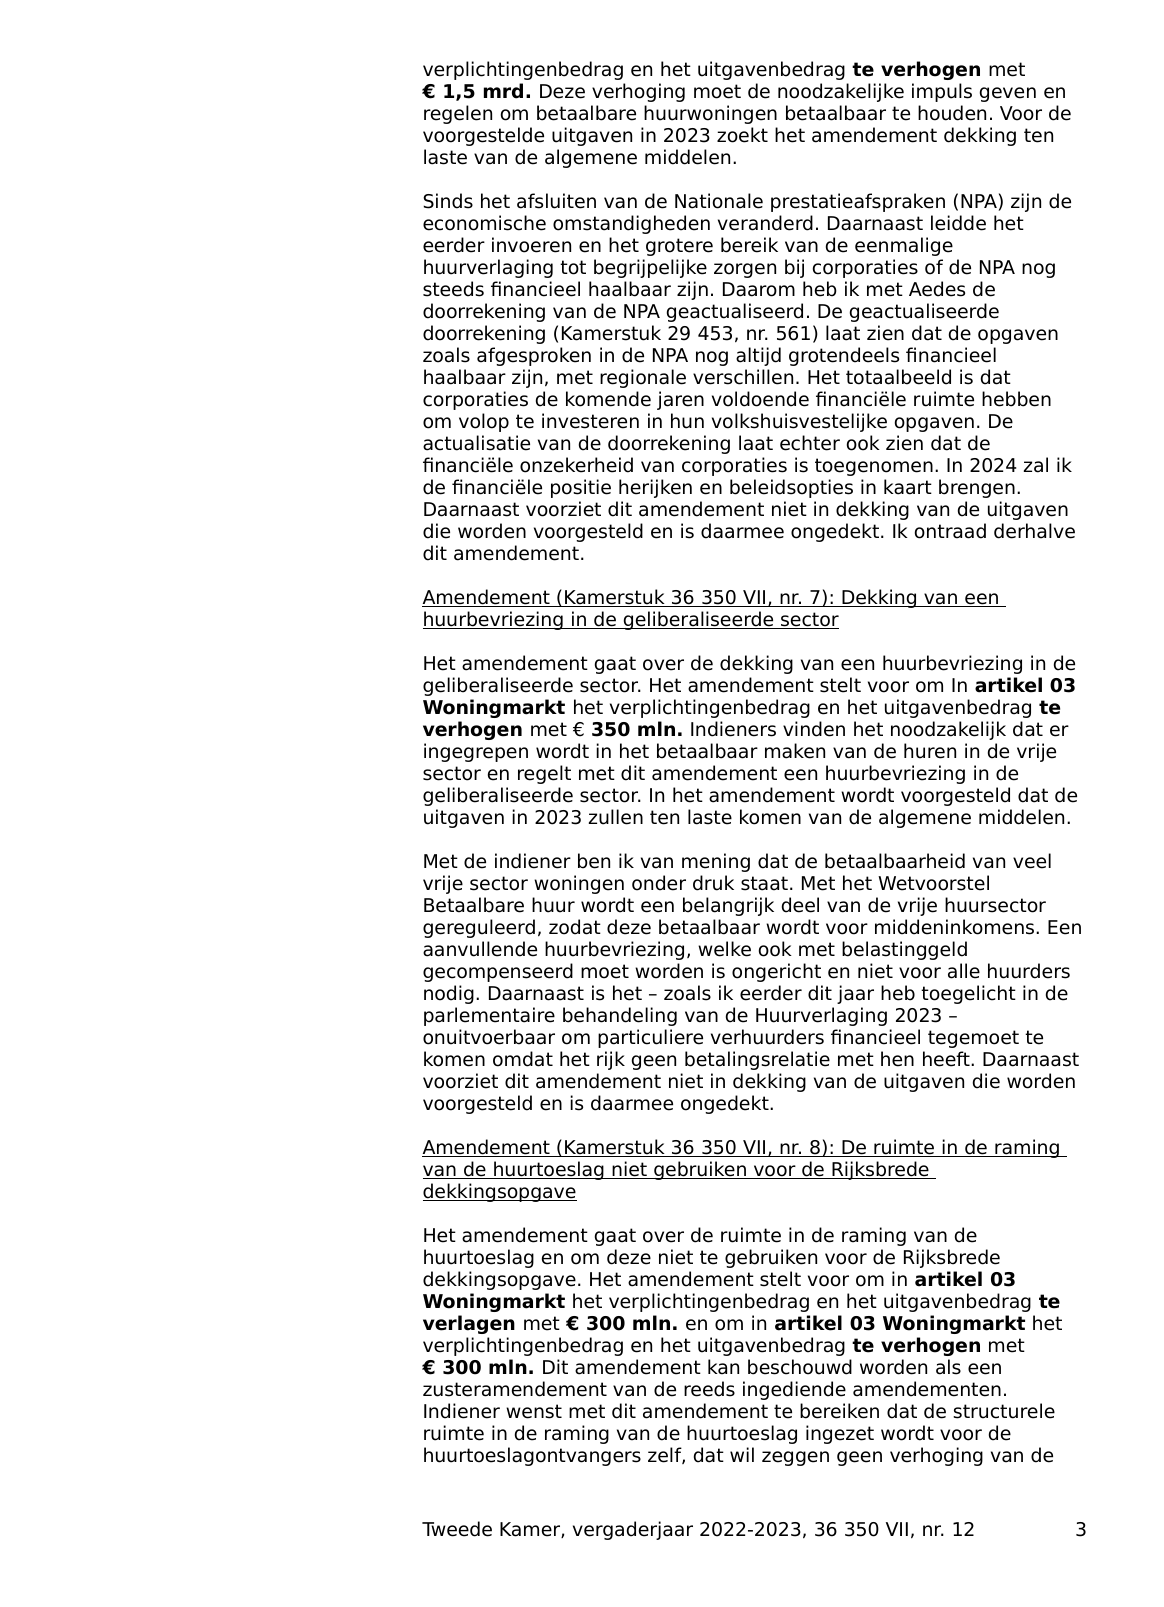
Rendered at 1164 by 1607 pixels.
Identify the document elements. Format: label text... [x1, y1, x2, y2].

text Sinds het afsluiten van de Nationale prestatieafspraken (NPA) zijn de economische omstandigheden veranderd. Daarnaast leidde het eerder invoeren en het grotere bereik van de eenmalige huurverlaging tot begrijpelijke zorgen bij corporaties of de NPA nog steeds financieel haalbaar zijn. Daarom heb ik met Aedes de doorrekening van de NPA geactualiseerd. De geactualiseerde doorrekening (Kamerstuk 29 453, nr. 561) laat zien dat de opgaven zoals afgesproken in de NPA nog altijd grotendeels financieel haalbaar zijn, met regionale verschillen. Het totaalbeeld is dat corporaties de komende jaren voldoende financiële ruimte hebben om volop te investeren in hun volkshuisvestelijke opgaven. De actualisatie van de doorrekening laat echter ook zien dat de financiële onzekerheid van corporaties is toegenomen. In 2024 zal ik de financiële positie herijken en beleidsopties in kaart brengen. Daarnaast voorziet dit amendement niet in dekking van de uitgaven die worden voorgesteld en is daarmee ongedekt. Ik ontraad derhalve dit amendement. [422, 191, 1087, 565]
text Met de indiener ben ik van mening dat de betaalbaarheid van veel vrije sector woningen onder druk staat. Met het Wetvoorstel Betaalbare huur wordt een belangrijk deel van de vrije huursector gereguleerd, zodat deze betaalbaar wordt voor middeninkomens. Een aanvullende huurbevriezing, welke ook met belastinggeld gecompenseerd moet worden is ongericht en niet voor alle huurders nodig. Daarnaast is het – zoals ik eerder dit jaar heb toegelicht in de parlementaire behandeling van de Huurverlaging 2023 – onuitvoerbaar om particuliere verhuurders financieel tegemoet te komen omdat het rijk geen betalingsrelatie met hen heeft. Daarnaast voorziet dit amendement niet in dekking van de uitgaven die worden voorgesteld en is daarmee ongedekt. [422, 851, 1087, 1115]
subtitle Amendement (Kamerstuk 36 350 VII, nr. 8): De ruimte in de raming van de huurtoeslag niet gebruiken voor de Rijksbrede dekkingsopgave [422, 1137, 1087, 1203]
text Het amendement gaat over de ruimte in de raming van de huurtoeslag en om deze niet te gebruiken voor de Rijksbrede dekkingsopgave. Het amendement stelt voor om in artikel 03 Woningmarkt het verplichtingenbedrag en het uitgavenbedrag te verlagen met € 300 mln. en om in artikel 03 Woningmarkt het verplichtingenbedrag en het uitgavenbedrag te verhogen met € 300 mln. Dit amendement kan beschouwd worden als een zusteramendement van de reeds ingediende amendementen. Indiener wenst met dit amendement te bereiken dat de structurele ruimte in de raming van de huurtoeslag ingezet wordt voor de huurtoeslagontvangers zelf, dat wil zeggen geen verhoging van de [422, 1225, 1087, 1467]
text verplichtingenbedrag en het uitgavenbedrag te verhogen met € 1,5 mrd. Deze verhoging moet de noodzakelijke impuls geven en regelen om betaalbare huurwoningen betaalbaar te houden. Voor de voorgestelde uitgaven in 2023 zoekt het amendement dekking ten laste van de algemene middelen. [422, 59, 1087, 169]
subtitle Amendement (Kamerstuk 36 350 VII, nr. 7): Dekking van een huurbevriezing in de geliberaliseerde sector [422, 587, 1087, 631]
text Het amendement gaat over de dekking van een huurbevriezing in de geliberaliseerde sector. Het amendement stelt voor om In artikel 03 Woningmarkt het verplichtingenbedrag en het uitgavenbedrag te verhogen met € 350 mln. Indieners vinden het noodzakelijk dat er ingegrepen wordt in het betaalbaar maken van de huren in de vrije sector en regelt met dit amendement een huurbevriezing in de geliberaliseerde sector. In het amendement wordt voorgesteld dat de uitgaven in 2023 zullen ten laste komen van de algemene middelen. [422, 653, 1087, 829]
